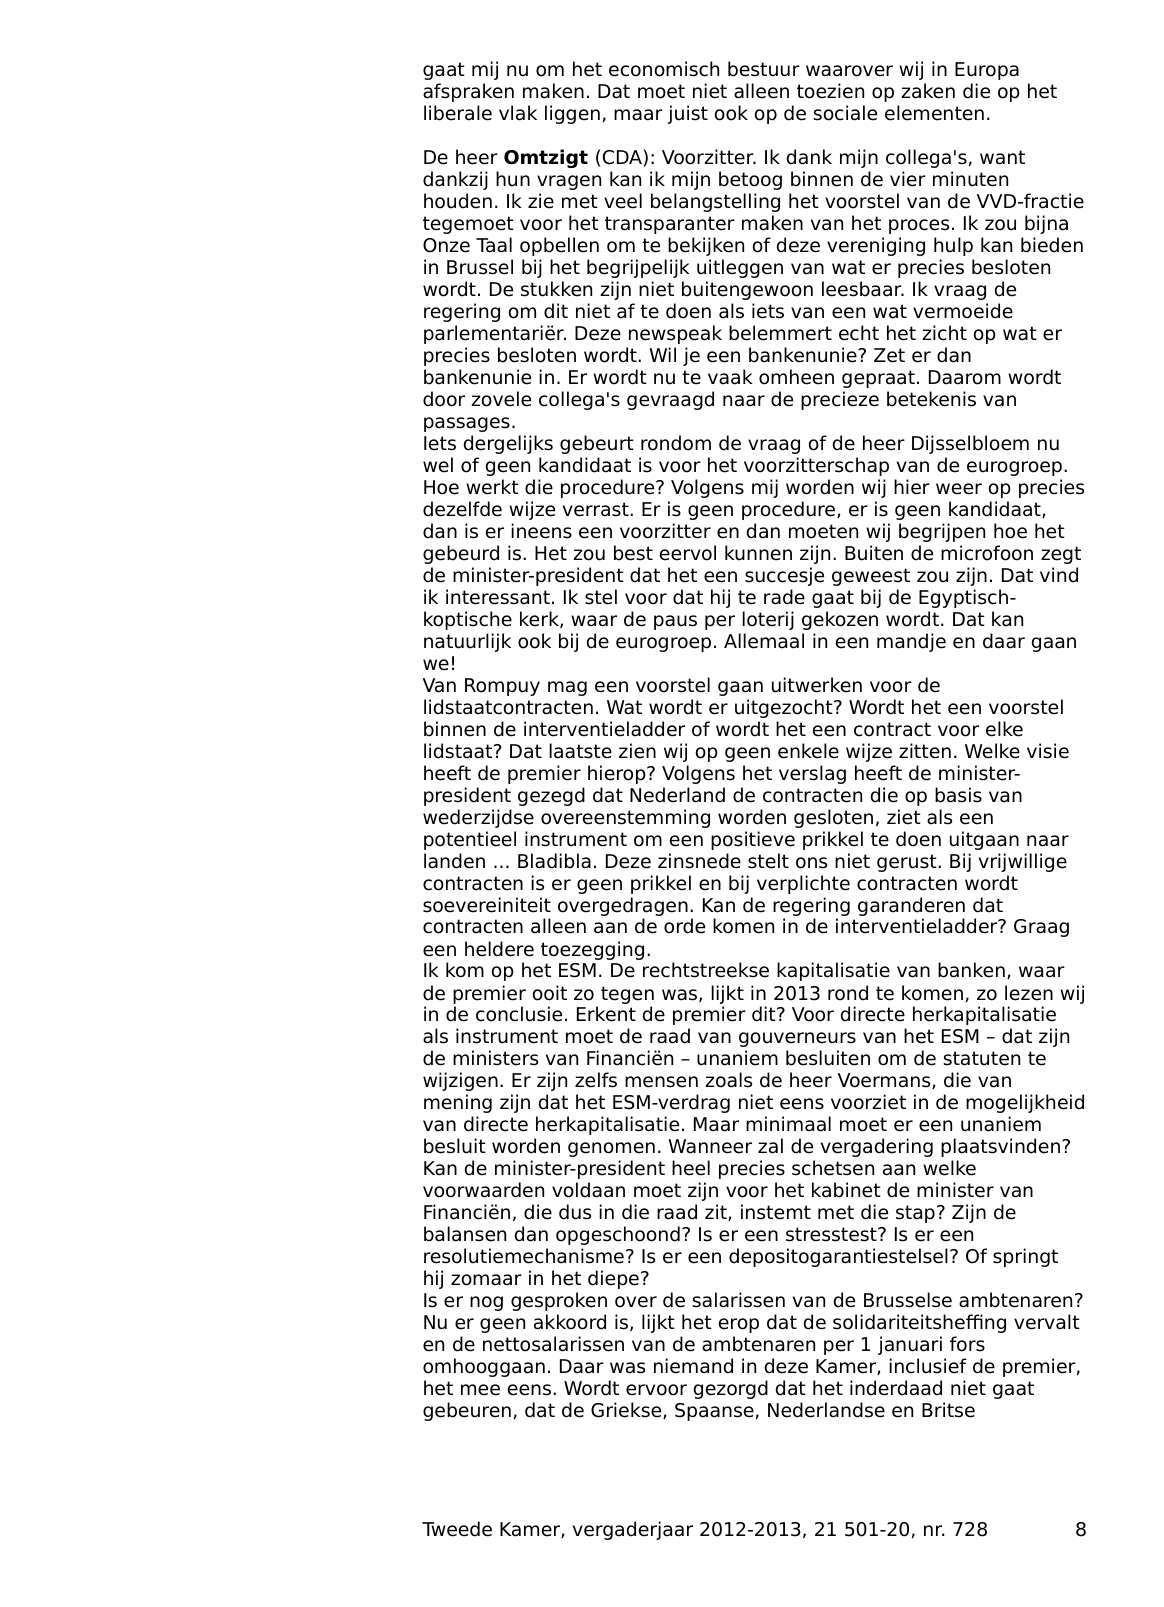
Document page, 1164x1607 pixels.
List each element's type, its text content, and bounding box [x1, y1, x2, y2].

text gaat mij nu om het economisch bestuur waarover wij in Europa afspraken maken. Dat moet niet alleen toezien op zaken die op het liberale vlak liggen, maar juist ook op de sociale elementen. [422, 59, 1087, 125]
text Is er nog gesproken over de salarissen van de Brusselse ambtenaren? Nu er geen akkoord is, lijkt het erop dat de solidariteitsheffing vervalt en de nettosalarissen van de ambtenaren per 1 januari fors omhooggaan. Daar was niemand in deze Kamer, inclusief de premier, het mee eens. Wordt ervoor gezorgd dat het inderdaad niet gaat gebeuren, dat de Griekse, Spaanse, Nederlandse en Britse [422, 1290, 1087, 1422]
text Ik kom op het ESM. De rechtstreekse kapitalisatie van banken, waar de premier ooit zo tegen was, lijkt in 2013 rond te komen, zo lezen wij in de conclusie. Erkent de premier dit? Voor directe herkapitalisatie als instrument moet de raad van gouverneurs van het ESM – dat zijn de ministers van Financiën – unaniem besluiten om de statuten te wijzigen. Er zijn zelfs mensen zoals de heer Voermans, die van mening zijn dat het ESM-verdrag niet eens voorziet in de mogelijkheid van directe herkapitalisatie. Maar minimaal moet er een unaniem besluit worden genomen. Wanneer zal de vergadering plaatsvinden? Kan de minister-president heel precies schetsen aan welke voorwaarden voldaan moet zijn voor het kabinet de minister van Financiën, die dus in die raad zit, instemt met die stap? Zijn de balansen dan opgeschoond? Is er een stresstest? Is er een resolutiemechanisme? Is er een depositogarantiestelsel? Of springt hij zomaar in het diepe? [422, 960, 1087, 1290]
text Iets dergelijks gebeurt rondom de vraag of de heer Dijsselbloem nu wel of geen kandidaat is voor het voorzitterschap van de eurogroep. Hoe werkt die procedure? Volgens mij worden wij hier weer op precies dezelfde wijze verrast. Er is geen procedure, er is geen kandidaat, dan is er ineens een voorzitter en dan moeten wij begrijpen hoe het gebeurd is. Het zou best eervol kunnen zijn. Buiten de microfoon zegt de minister-president dat het een succesje geweest zou zijn. Dat vind ik interessant. Ik stel voor dat hij te rade gaat bij de Egyptisch-koptische kerk, waar de paus per loterij gekozen wordt. Dat kan natuurlijk ook bij de eurogroep. Allemaal in een mandje en daar gaan we! [422, 433, 1087, 675]
text Van Rompuy mag een voorstel gaan uitwerken voor de lidstaatcontracten. Wat wordt er uitgezocht? Wordt het een voorstel binnen de interventieladder of wordt het een contract voor elke lidstaat? Dat laatste zien wij op geen enkele wijze zitten. Welke visie heeft de premier hierop? Volgens het verslag heeft de minister-president gezegd dat Nederland de contracten die op basis van wederzijdse overeenstemming worden gesloten, ziet als een potentieel instrument om een positieve prikkel te doen uitgaan naar landen ... Bladibla. Deze zinsnede stelt ons niet gerust. Bij vrijwillige contracten is er geen prikkel en bij verplichte contracten wordt soevereiniteit overgedragen. Kan de regering garanderen dat contracten alleen aan de orde komen in de interventieladder? Graag een heldere toezegging. [422, 675, 1087, 960]
text De heer Omtzigt (CDA): Voorzitter. Ik dank mijn collega's, want dankzij hun vragen kan ik mijn betoog binnen de vier minuten houden. Ik zie met veel belangstelling het voorstel van de VVD-fractie tegemoet voor het transparanter maken van het proces. Ik zou bijna Onze Taal opbellen om te bekijken of deze vereniging hulp kan bieden in Brussel bij het begrijpelijk uitleggen van wat er precies besloten wordt. De stukken zijn niet buitengewoon leesbaar. Ik vraag de regering om dit niet af te doen als iets van een wat vermoeide parlementariër. Deze newspeak belemmert echt het zicht op wat er precies besloten wordt. Wil je een bankenunie? Zet er dan bankenunie in. Er wordt nu te vaak omheen gepraat. Daarom wordt door zovele collega's gevraagd naar de precieze betekenis van passages. [422, 147, 1087, 433]
